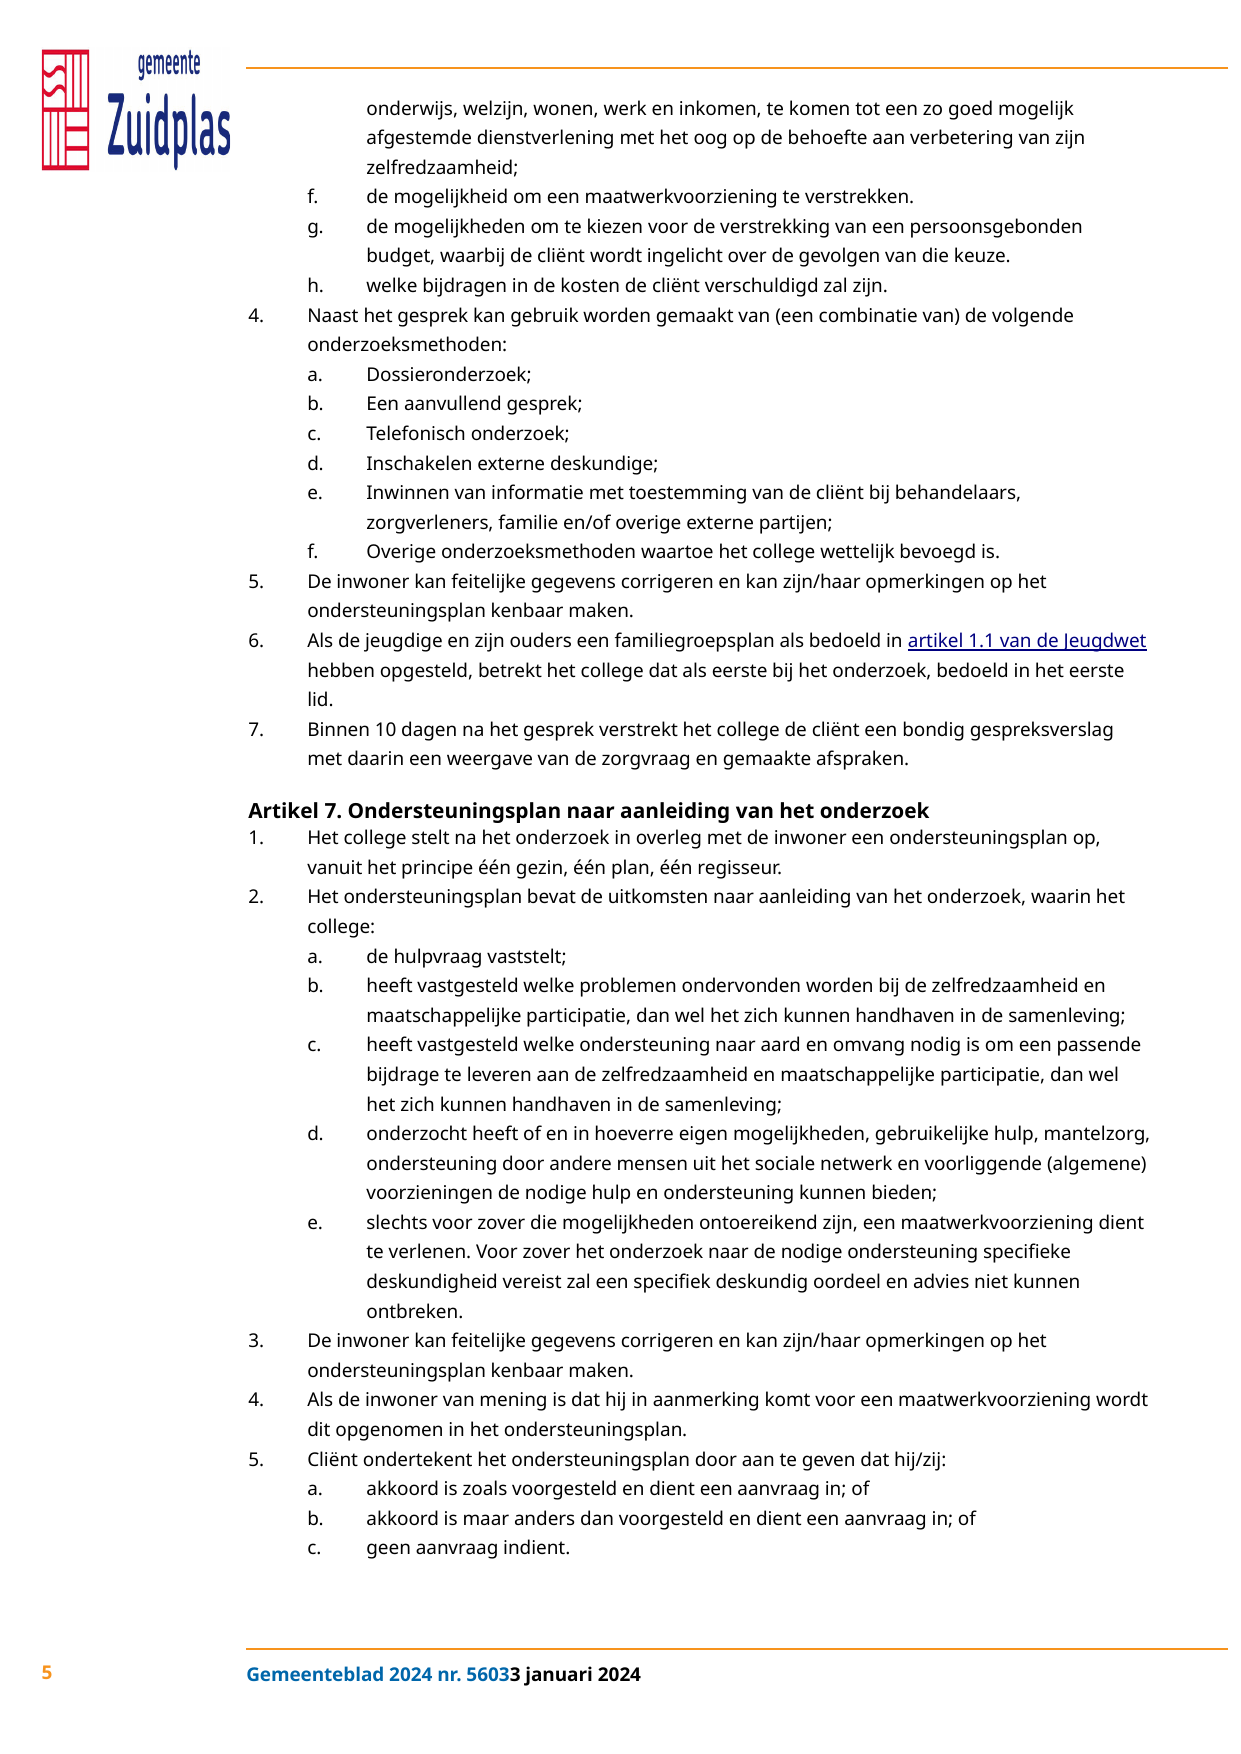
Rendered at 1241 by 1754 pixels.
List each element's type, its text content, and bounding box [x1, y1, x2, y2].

text Artikel 7. Ondersteuningsplan naar aanleiding van het onderzoek [248, 796, 1152, 824]
list Als de inwoner van mening is dat hij in aanmerking komt voor een maatwerkvoorziening wordt dit opgenomen in het ondersteuningsplan. [248, 1387, 1152, 1442]
list Inwinnen van informatie met toestemming van de cliënt bij behandelaars, zorgverleners, familie en/of overige externe partijen; [307, 479, 1152, 535]
list akkoord is zoals voorgesteld en dient een aanvraag in; of [307, 1475, 1152, 1501]
list Telefonisch onderzoek; [307, 420, 1152, 446]
list heeft vastgesteld welke ondersteuning naar aard en omvang nodig is om een passende bijdrage te leveren aan de zelfredzaamheid en maatschappelijke participatie, dan wel het zich kunnen handhaven in de samenleving; [307, 1032, 1152, 1116]
list welke bijdragen in de kosten de cliënt verschuldigd zal zijn. [307, 272, 1152, 298]
list de mogelijkheid om een maatwerkvoorziening te verstrekken. [307, 183, 1152, 209]
list Cliënt ondertekent het ondersteuningsplan door aan te geven dat hij/zij: [248, 1446, 1152, 1471]
list Als de jeugdige en zijn ouders een familiegroepsplan als bedoeld in artikel 1.1 van de Jeugdwet hebben opgesteld, betrekt het college dat als eerste bij het onderzoek, bedoeld in het eerste lid. [248, 627, 1152, 712]
list heeft vastgesteld welke problemen ondervonden worden bij de zelfredzaamheid en maatschappelijke participatie, dan wel het zich kunnen handhaven in de samenleving; [307, 972, 1152, 1028]
list Overige onderzoeksmethoden waartoe het college wettelijk bevoegd is. [307, 538, 1152, 564]
list Inschakelen externe deskundige; [307, 450, 1152, 476]
list Het ondersteuningsplan bevat de uitkomsten naar aanleiding van het onderzoek, waarin het college: [248, 884, 1152, 939]
list De inwoner kan feitelijke gegevens corrigeren en kan zijn/haar opmerkingen op het ondersteuningsplan kenbaar maken. [248, 1327, 1152, 1383]
list De inwoner kan feitelijke gegevens corrigeren en kan zijn/haar opmerkingen op het ondersteuningsplan kenbaar maken. [248, 568, 1152, 623]
list Dossieronderzoek; [307, 361, 1152, 387]
list onderzocht heeft of en in hoeverre eigen mogelijkheden, gebruikelijke hulp, mantelzorg, ondersteuning door andere mensen uit het sociale netwerk en voorliggende (algemene) voorzieningen de nodige hulp en ondersteuning kunnen bieden; [307, 1120, 1152, 1205]
list de mogelijkheden om te kiezen voor de verstrekking van een persoonsgebonden budget, waarbij de cliënt wordt ingelicht over de gevolgen van die keuze. [307, 213, 1152, 268]
list onderwijs, welzijn, wonen, werk en inkomen, te komen tot een zo goed mogelijk afgestemde dienstverlening met het oog op de behoefte aan verbetering van zijn zelfredzaamheid; [307, 95, 1152, 180]
list Binnen 10 dagen na het gesprek verstrekt het college de cliënt een bondig gespreksverslag met daarin een weergave van de zorgvraag en gemaakte afspraken. [248, 716, 1152, 771]
picture [41, 47, 231, 172]
list Het college stelt na het onderzoek in overleg met de inwoner een ondersteuningsplan op, vanuit het principe één gezin, één plan, één regisseur. [248, 824, 1152, 880]
list Een aanvullend gesprek; [307, 391, 1152, 416]
list slechts voor zover die mogelijkheden ontoereikend zijn, een maatwerkvoorziening dient te verlenen. Voor zover het onderzoek naar de nodige ondersteuning specifieke deskundigheid vereist zal een specifiek deskundig oordeel en advies niet kunnen ontbreken. [307, 1209, 1152, 1323]
list geen aanvraag indient. [307, 1534, 1152, 1560]
list Naast het gesprek kan gebruik worden gemaakt van (een combinatie van) de volgende onderzoeksmethoden: [248, 302, 1152, 357]
list akkoord is maar anders dan voorgesteld en dient een aanvraag in; of [307, 1505, 1152, 1531]
list de hulpvraag vaststelt; [307, 943, 1152, 968]
